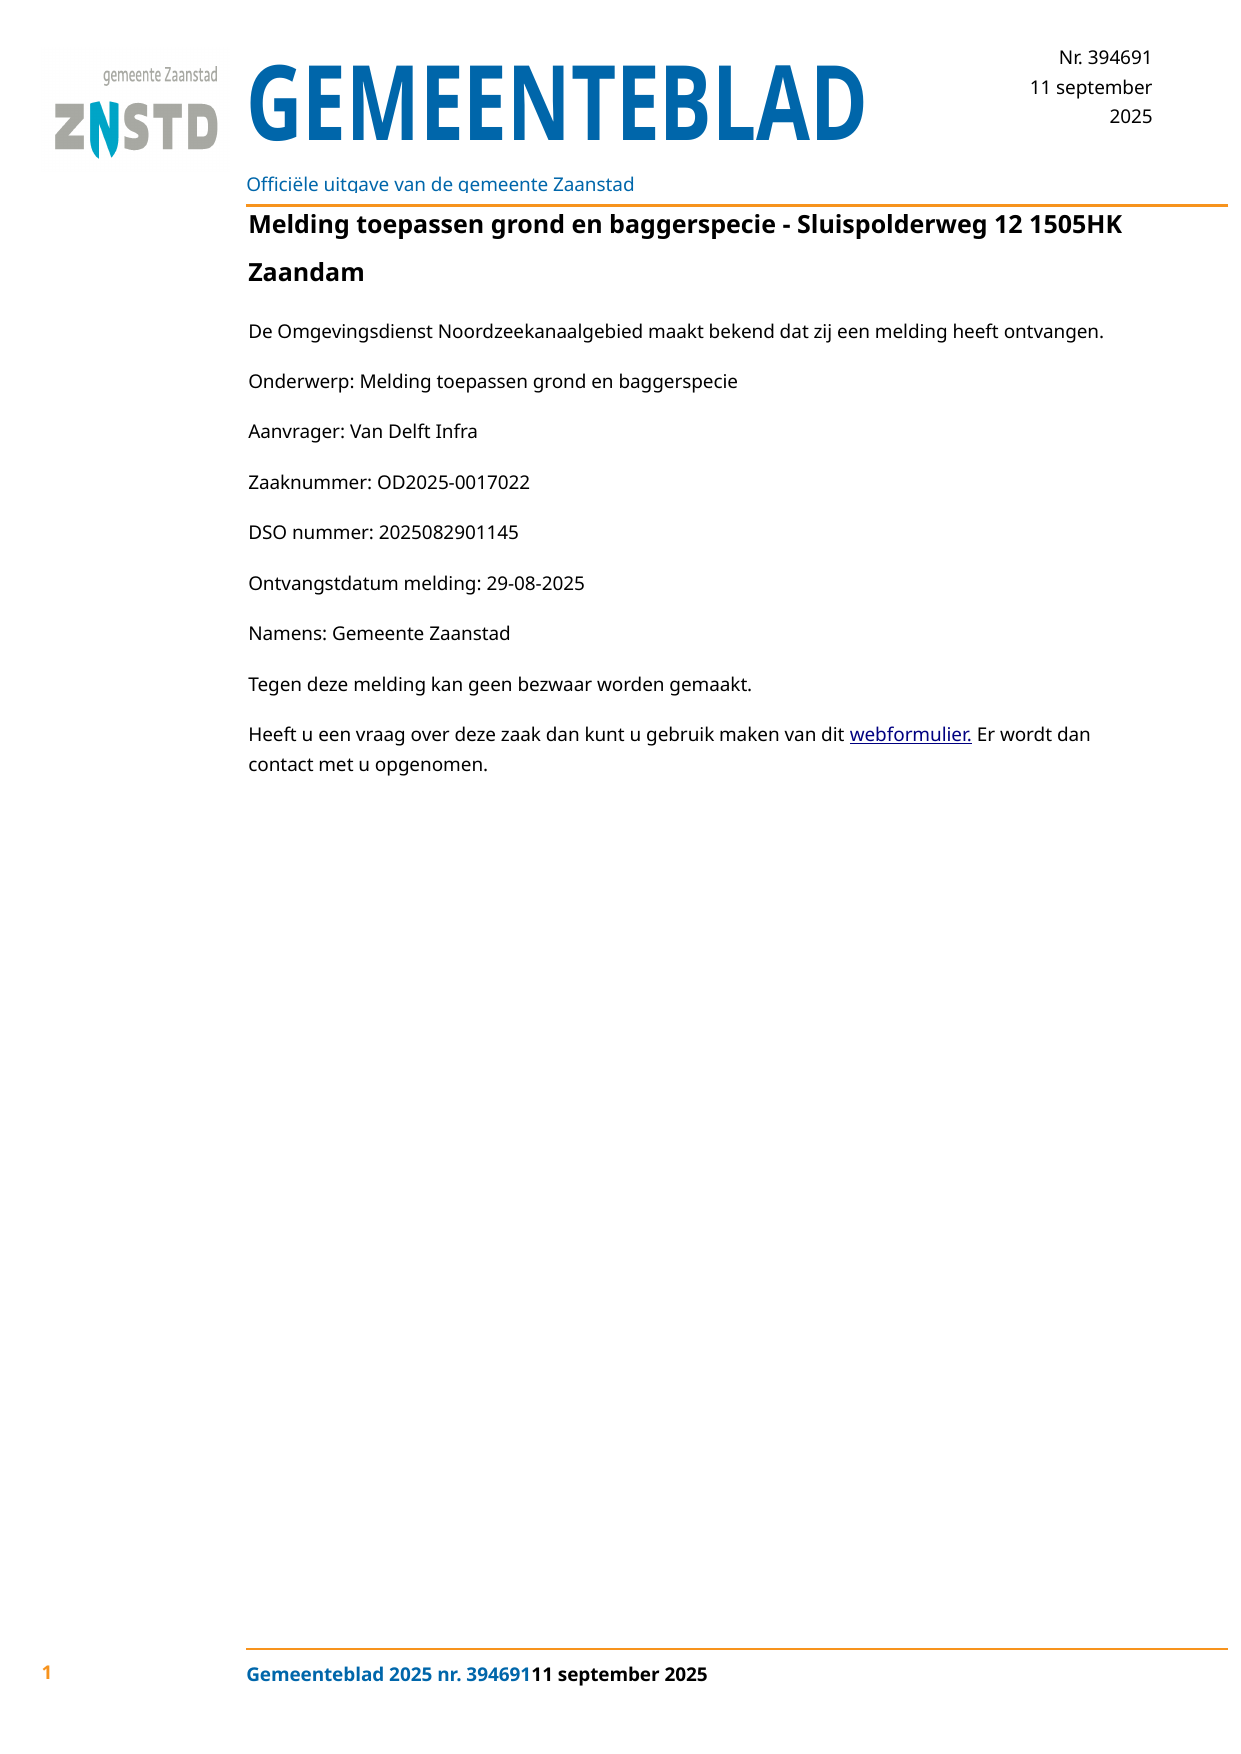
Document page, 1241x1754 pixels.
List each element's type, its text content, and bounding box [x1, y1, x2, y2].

text Zaaknummer: OD2025-0017022 [248, 469, 1152, 495]
text DSO nummer: 2025082901145 [248, 519, 1152, 545]
text De Omgevingsdienst Noordzeekanaalgebied maakt bekend dat zij een melding heeft ontvangen. [248, 318, 1152, 344]
text Ontvangstdatum melding: 29-08-2025 [248, 570, 1152, 596]
text Aanvrager: Van Delft Infra [248, 419, 1152, 444]
text Onderwerp: Melding toepassen grond en baggerspecie [248, 368, 1152, 394]
text Melding toepassen grond en baggerspecie - Sluispolderweg 12 1505HK Zaandam [248, 207, 1152, 288]
picture [41, 47, 231, 172]
text Tegen deze melding kan geen bezwaar worden gemaakt. [248, 671, 1152, 697]
text Namens: Gemeente Zaanstad [248, 620, 1152, 646]
text Heeft u een vraag over deze zaak dan kunt u gebruik maken van dit webformulier. Er wordt dan contact met u opgenomen. [248, 721, 1152, 777]
